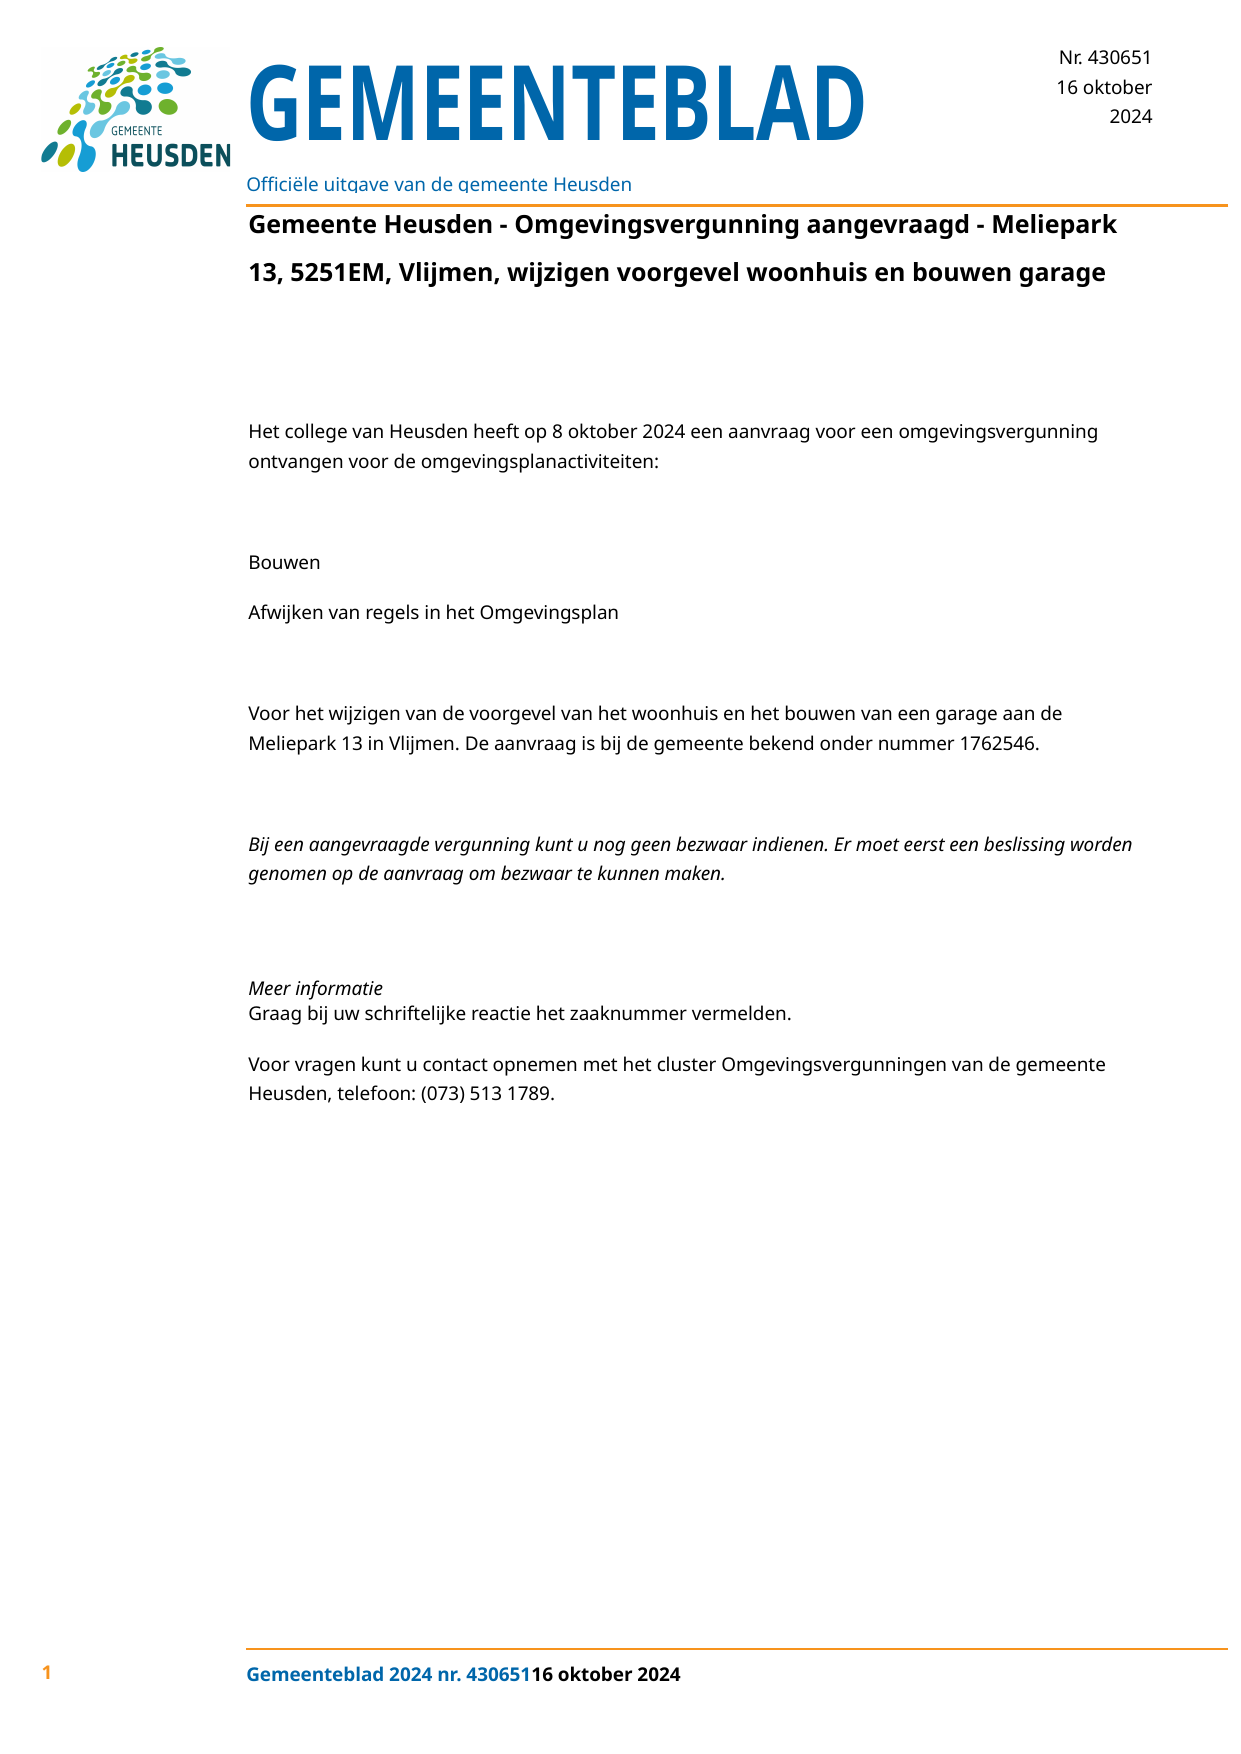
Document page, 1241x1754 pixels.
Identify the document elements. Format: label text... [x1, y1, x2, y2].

text Gemeente Heusden - Omgevingsvergunning aangevraagd - Meliepark 13, 5251EM, Vlijmen, wijzigen voorgevel woonhuis en bouwen garage [248, 207, 1152, 288]
text Voor vragen kunt u contact opnemen met het cluster Omgevingsvergunningen van de gemeente Heusden, telefoon: (073) 513 1789. [248, 1051, 1152, 1106]
text Bouwen [248, 549, 1152, 575]
picture [41, 47, 231, 172]
text Afwijken van regels in het Omgevingsplan [248, 599, 1152, 625]
text Meer informatie [248, 975, 1152, 1001]
text Graag bij uw schriftelijke reactie het zaaknummer vermelden. [248, 1001, 1152, 1026]
text Voor het wijzigen van de voorgevel van het woonhuis en het bouwen van een garage aan de Meliepark 13 in Vlijmen. De aanvraag is bij de gemeente bekend onder nummer 1762546. [248, 700, 1152, 756]
text Bij een aangevraagde vergunning kunt u nog geen bezwaar indienen. Er moet eerst een beslissing worden genomen op de aanvraag om bezwaar te kunnen maken. [248, 831, 1152, 886]
text Het college van Heusden heeft op 8 oktober 2024 een aanvraag voor een omgevingsvergunning ontvangen voor de omgevingsplanactiviteiten: [248, 419, 1152, 474]
